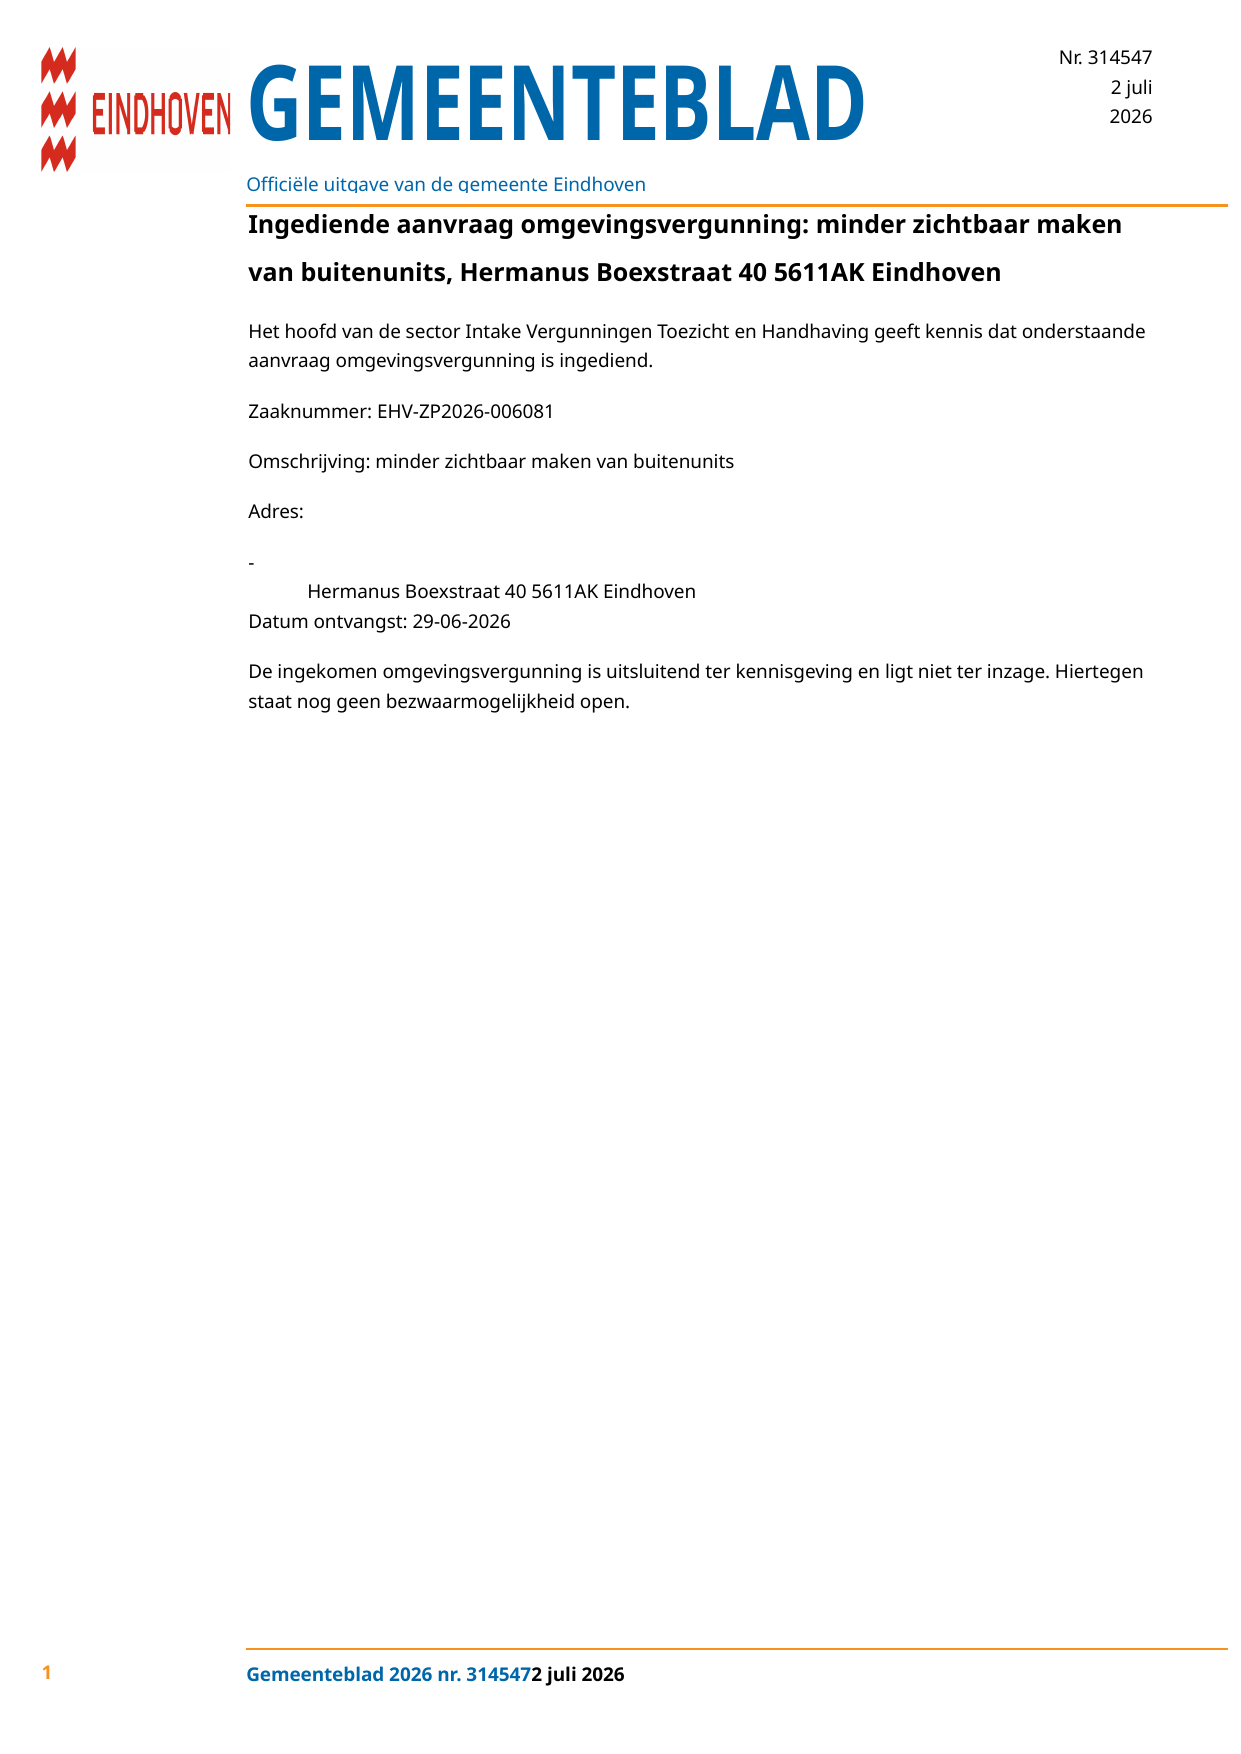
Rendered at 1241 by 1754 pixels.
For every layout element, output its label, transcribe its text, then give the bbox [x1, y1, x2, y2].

text Ingediende aanvraag omgevingsvergunning: minder zichtbaar maken van buitenunits, Hermanus Boexstraat 40 5611AK Eindhoven [248, 207, 1152, 288]
text Zaaknummer: EHV-ZP2026-006081 [248, 398, 1152, 424]
text Het hoofd van de sector Intake Vergunningen Toezicht en Handhaving geeft kennis dat onderstaande aanvraag omgevingsvergunning is ingediend. [248, 318, 1152, 373]
text De ingekomen omgevingsvergunning is uitsluitend ter kennisgeving en ligt niet ter inzage. Hiertegen staat nog geen bezwaarmogelijkheid open. [248, 659, 1152, 714]
picture [41, 47, 231, 172]
list Hermanus Boexstraat 40 5611AK Eindhoven [248, 579, 1152, 604]
text Datum ontvangst: 29-06-2026 [248, 608, 1152, 634]
text Omschrijving: minder zichtbaar maken van buitenunits [248, 448, 1152, 474]
text Adres: [248, 499, 1152, 524]
